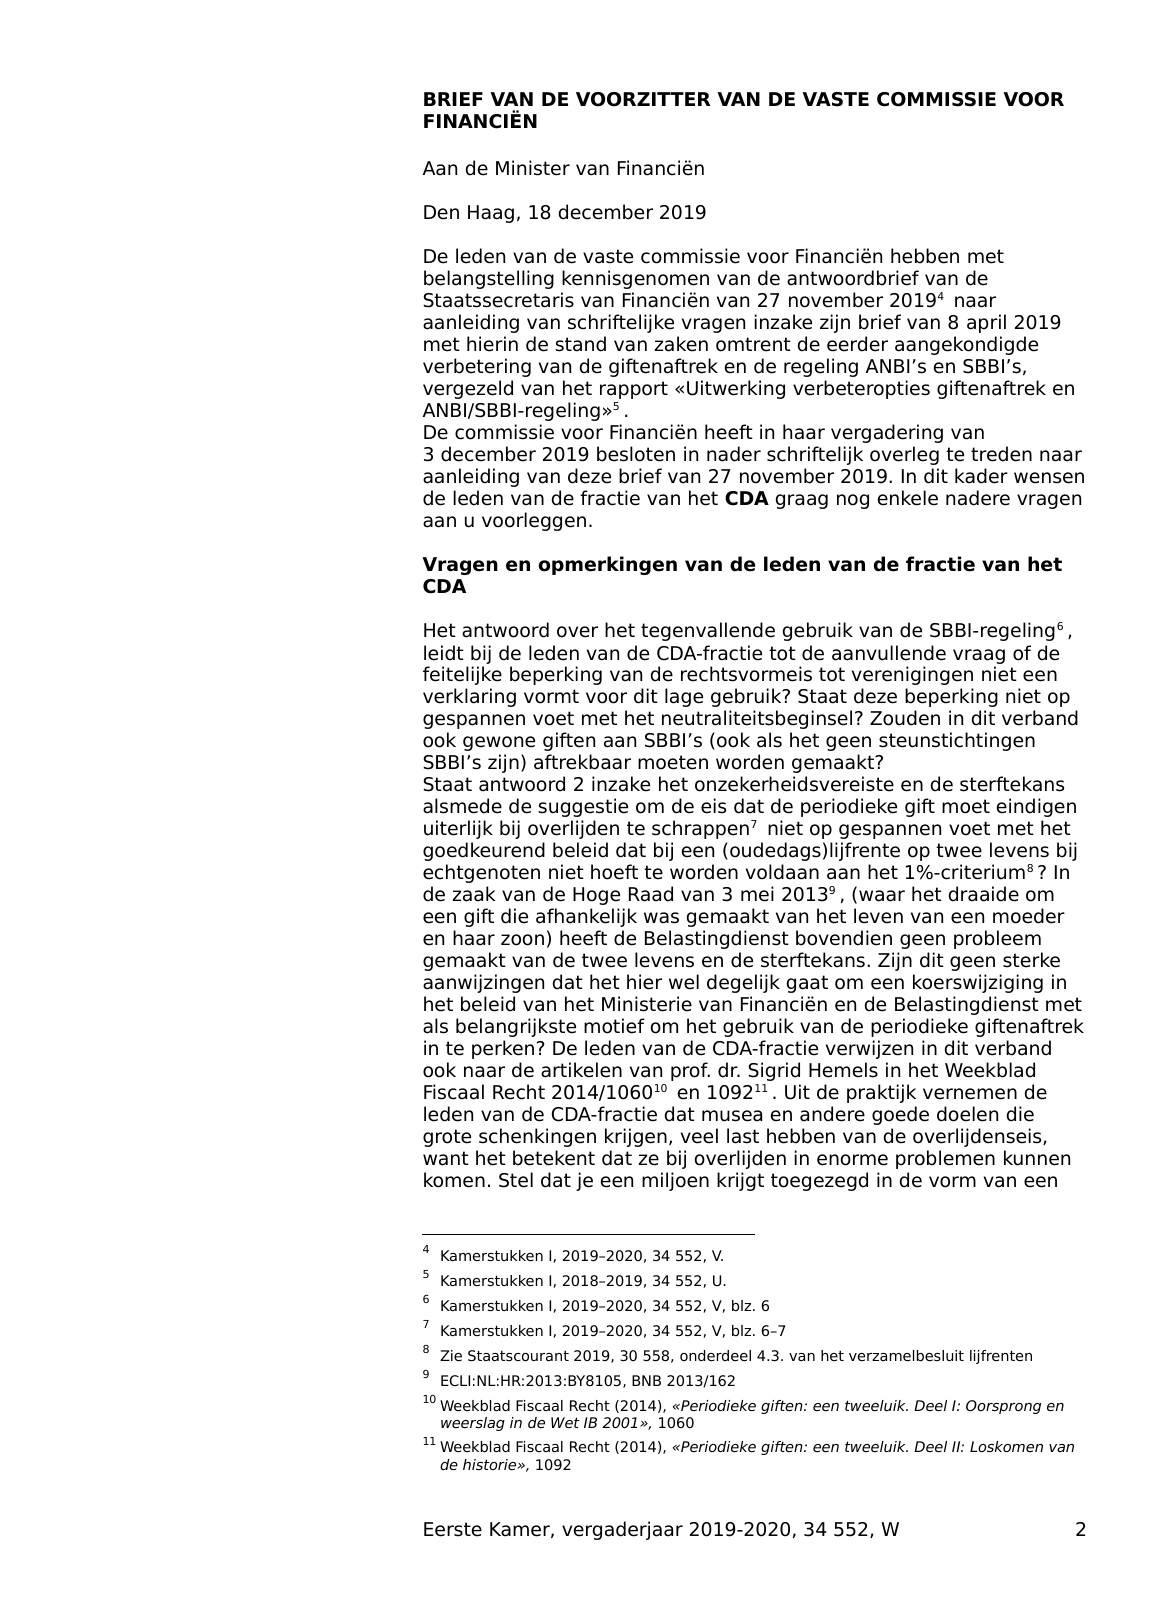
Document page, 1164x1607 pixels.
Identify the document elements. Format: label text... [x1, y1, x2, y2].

text Weekblad Fiscaal Recht (2014), «Periodieke giften: een tweeluik. Deel II: Loskomen van de historie», 1092 [422, 1435, 1087, 1474]
text Het antwoord over het tegenvallende gebruik van de SBBI-regeling, leidt bij de leden van de CDA-fractie tot de aanvullende vraag of de feitelijke beperking van de rechtsvormeis tot verenigingen niet een verklaring vormt voor dit lage gebruik? Staat deze beperking niet op gespannen voet met het neutraliteitsbeginsel? Zouden in dit verband ook gewone giften aan SBBI’s (ook als het geen steunstichtingen SBBI’s zijn) aftrekbaar moeten worden gemaakt? [422, 620, 1087, 774]
text Zie Staatscourant 2019, 30 558, onderdeel 4.3. van het verzamelbesluit lijfrenten [422, 1343, 1087, 1366]
text Kamerstukken I, 2019–2020, 34 552, V, blz. 6–7 [422, 1318, 1087, 1341]
text Den Haag, 18 december 2019 [422, 202, 1087, 224]
subtitle BRIEF VAN DE VOORZITTER VAN DE VASTE COMMISSIE VOOR FINANCIËN [422, 89, 1087, 133]
text Weekblad Fiscaal Recht (2014), «Periodieke giften: een tweeluik. Deel I: Oorsprong en weerslag in de Wet IB 2001», 1060 [422, 1393, 1087, 1432]
subtitle Vragen en opmerkingen van de leden van de fractie van het CDA [422, 554, 1087, 598]
text Aan de Minister van Financiën [422, 158, 1087, 180]
text Kamerstukken I, 2018–2019, 34 552, U. [422, 1268, 1087, 1291]
text ECLI:NL:HR:2013:BY8105, BNB 2013/162 [422, 1368, 1087, 1391]
text Kamerstukken I, 2019–2020, 34 552, V, blz. 6 [422, 1293, 1087, 1316]
text Kamerstukken I, 2019–2020, 34 552, V. [422, 1243, 1087, 1266]
text De commissie voor Financiën heeft in haar vergadering van 3 december 2019 besloten in nader schriftelijk overleg te treden naar aanleiding van deze brief van 27 november 2019. In dit kader wensen de leden van de fractie van het CDA graag nog enkele nadere vragen aan u voorleggen. [422, 422, 1087, 532]
text De leden van de vaste commissie voor Financiën hebben met belangstelling kennisgenomen van de antwoordbrief van de Staatssecretaris van Financiën van 27 november 2019 naar aanleiding van schriftelijke vragen inzake zijn brief van 8 april 2019 met hierin de stand van zaken omtrent de eerder aangekondigde verbetering van de giftenaftrek en de regeling ANBI’s en SBBI’s, vergezeld van het rapport «Uitwerking verbeteropties giftenaftrek en ANBI/SBBI-regeling». [422, 246, 1087, 422]
text Staat antwoord 2 inzake het onzekerheidsvereiste en de sterftekans alsmede de suggestie om de eis dat de periodieke gift moet eindigen uiterlijk bij overlijden te schrappen niet op gespannen voet met het goedkeurend beleid dat bij een (oudedags)lijfrente op twee levens bij echtgenoten niet hoeft te worden voldaan aan het 1%-criterium? In de zaak van de Hoge Raad van 3 mei 2013, (waar het draaide om een gift die afhankelijk was gemaakt van het leven van een moeder en haar zoon) heeft de Belastingdienst bovendien geen probleem gemaakt van de twee levens en de sterftekans. Zijn dit geen sterke aanwijzingen dat het hier wel degelijk gaat om een koerswijziging in het beleid van het Ministerie van Financiën en de Belastingdienst met als belangrijkste motief om het gebruik van de periodieke giftenaftrek in te perken? De leden van de CDA-fractie verwijzen in dit verband ook naar de artikelen van prof. dr. Sigrid Hemels in het Weekblad Fiscaal Recht 2014/1060 en 1092. Uit de praktijk vernemen de leden van de CDA-fractie dat musea en andere goede doelen die grote schenkingen krijgen, veel last hebben van de overlijdenseis, want het betekent dat ze bij overlijden in enorme problemen kunnen komen. Stel dat je een miljoen krijgt toegezegd in de vorm van een [422, 774, 1087, 1192]
